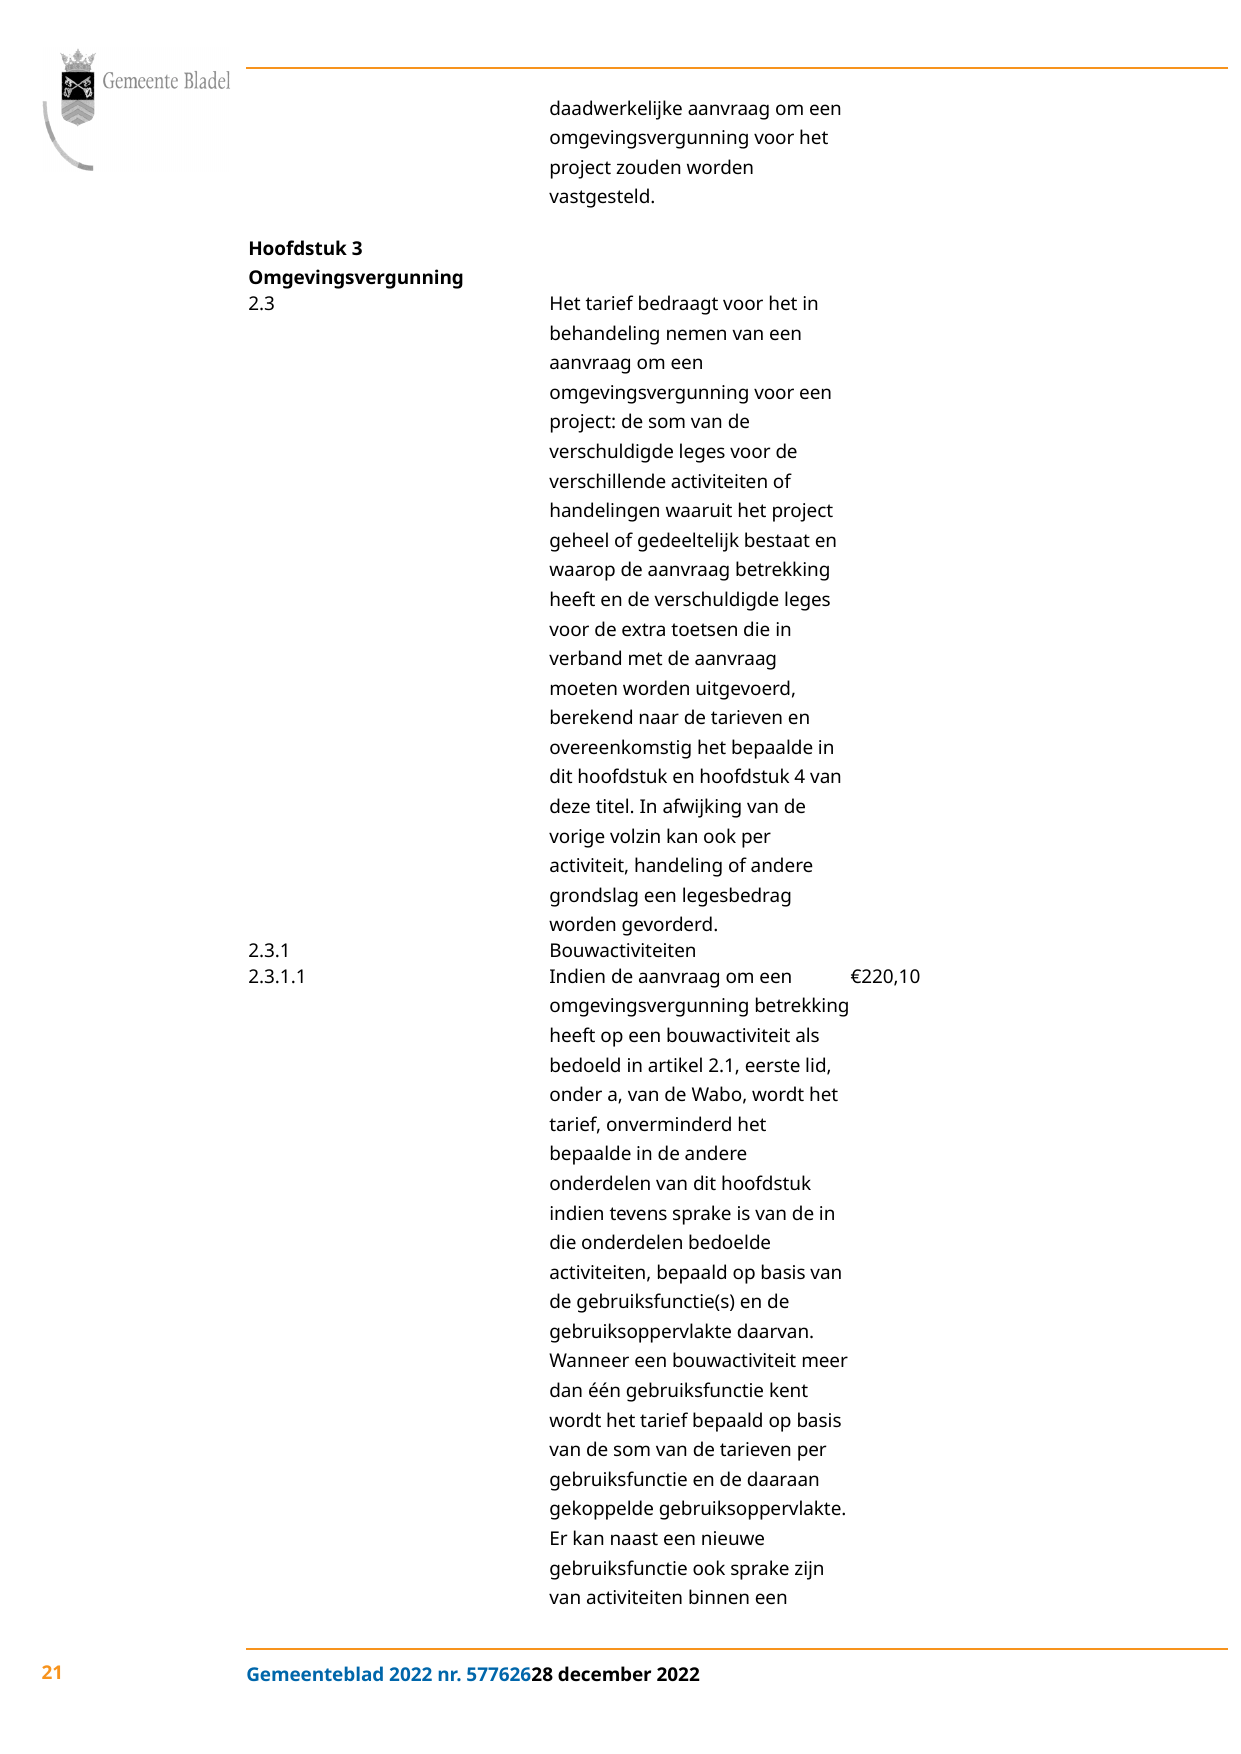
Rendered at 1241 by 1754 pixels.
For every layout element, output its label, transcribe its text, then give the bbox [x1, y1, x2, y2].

table_cell [850, 95, 1152, 209]
table_cell €220,10 [850, 963, 1152, 1610]
table_cell 2.3.1.1 [248, 963, 549, 1610]
table_cell Het tarief bedraagt voor het in behandeling nemen van een aanvraag om een omgevingsvergunning voor een project: de som van de verschuldigde leges voor de verschillende activiteiten of handelingen waaruit het project geheel of gedeeltelijk bestaat en waarop de aanvraag betrekking heeft en de verschuldigde leges voor de extra toetsen die in verband met de aanvraag moeten worden uitgevoerd, berekend naar de tarieven en overeenkomstig het bepaalde in dit hoofdstuk en hoofdstuk 4 van deze titel. In afwijking van de vorige volzin kan ook per activiteit, handeling of andere grondslag een legesbedrag worden gevorderd. [549, 290, 850, 937]
table_cell Bouwactiviteiten [549, 937, 850, 963]
table_cell [248, 95, 549, 209]
table_cell [850, 235, 1152, 290]
table_cell [850, 209, 1152, 235]
table_cell [248, 209, 549, 235]
picture [41, 47, 231, 172]
table_cell 2.3 [248, 290, 549, 937]
table_cell [850, 937, 1152, 963]
table_cell daadwerkelijke aanvraag om een omgevingsvergunning voor het project zouden worden vastgesteld. [549, 95, 850, 209]
table_cell Indien de aanvraag om een omgevingsvergunning betrekking heeft op een bouwactiviteit als bedoeld in artikel 2.1, eerste lid, onder a, van de Wabo, wordt het tarief, onverminderd het bepaalde in de andere onderdelen van dit hoofdstuk indien tevens sprake is van de in die onderdelen bedoelde activiteiten, bepaald op basis van de gebruiksfunctie(s) en de gebruiksoppervlakte daarvan. Wanneer een bouwactiviteit meer dan één gebruiksfunctie kent wordt het tarief bepaald op basis van de som van de tarieven per gebruiksfunctie en de daaraan gekoppelde gebruiksoppervlakte. Er kan naast een nieuwe gebruiksfunctie ook sprake zijn van activiteiten binnen een [549, 963, 850, 1610]
table_cell [549, 209, 850, 235]
table_cell [850, 290, 1152, 937]
table_cell Hoofdstuk 3 Omgevingsvergunning [248, 235, 549, 290]
table_cell [549, 235, 850, 290]
table_cell 2.3.1 [248, 937, 549, 963]
